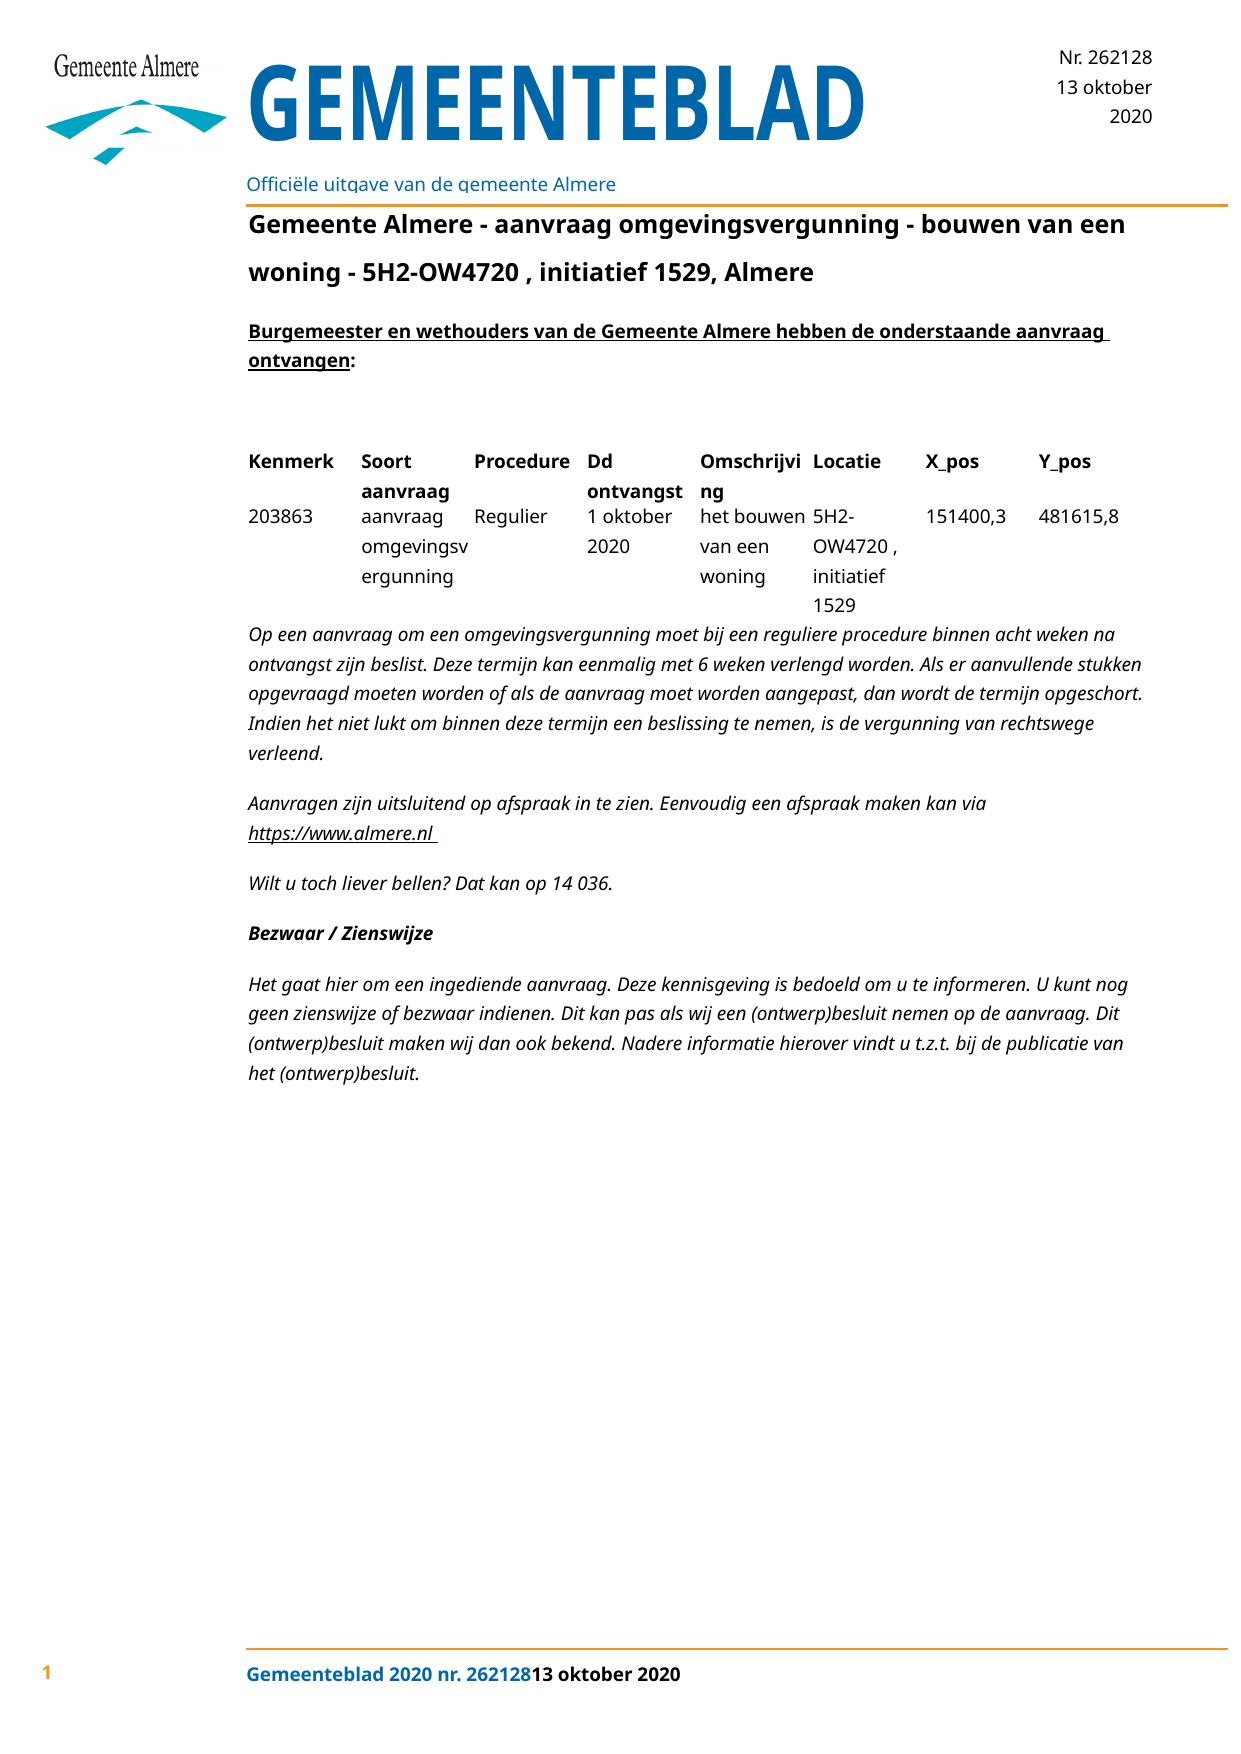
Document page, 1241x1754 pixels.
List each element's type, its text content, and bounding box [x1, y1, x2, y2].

text Aanvragen zijn uitsluitend op afspraak in te zien. Eenvoudig een afspraak maken kan via https://www.almere.nl [248, 790, 1152, 846]
table_cell het bouwen van een woning [700, 504, 813, 618]
picture [41, 47, 231, 172]
table_cell 5H2-OW4720 , initiatief 1529 [813, 504, 926, 618]
text Gemeente Almere - aanvraag omgevingsvergunning - bouwen van een woning - 5H2-OW4720 , initiatief 1529, Almere [248, 207, 1152, 288]
table_header Soort aanvraag [361, 449, 474, 504]
table_cell 203863 [248, 504, 361, 618]
table_cell 151400,3 [926, 504, 1038, 618]
table_cell 1 oktober 2020 [587, 504, 700, 618]
text Burgemeester en wethouders van de Gemeente Almere hebben de onderstaande aanvraag ontvangen: [248, 318, 1152, 373]
table_header X_pos [926, 449, 1038, 504]
text Op een aanvraag om een omgevingsvergunning moet bij een reguliere procedure binnen acht weken na ontvangst zijn beslist. Deze termijn kan eenmalig met 6 weken verlengd worden. Als er aanvullende stukken opgevraagd moeten worden of als de aanvraag moet worden aangepast, dan wordt de termijn opgeschort. Indien het niet lukt om binnen deze termijn een beslissing te nemen, is de vergunning van rechtswege verleend. [248, 621, 1152, 766]
table_cell 481615,8 [1039, 504, 1152, 618]
table_cell aanvraag omgevingsvergunning [361, 504, 474, 618]
table_header Y_pos [1039, 449, 1152, 504]
table_header Dd ontvangst [587, 449, 700, 504]
text Wilt u toch liever bellen? Dat kan op 14 036. [248, 870, 1152, 896]
table_cell Regulier [474, 504, 587, 618]
text Bezwaar / Zienswijze [248, 921, 1152, 946]
table_header Kenmerk [248, 449, 361, 504]
table_header Locatie [813, 449, 926, 504]
text Het gaat hier om een ingediende aanvraag. Deze kennisgeving is bedoeld om u te informeren. U kunt nog geen zienswijze of bezwaar indienen. Dit kan pas als wij een (ontwerp)besluit nemen op de aanvraag. Dit (ontwerp)besluit maken wij dan ook bekend. Nadere informatie hierover vindt u t.z.t. bij de publicatie van het (ontwerp)besluit. [248, 971, 1152, 1086]
table_header Procedure [474, 449, 587, 504]
table_header Omschrijving [700, 449, 813, 504]
